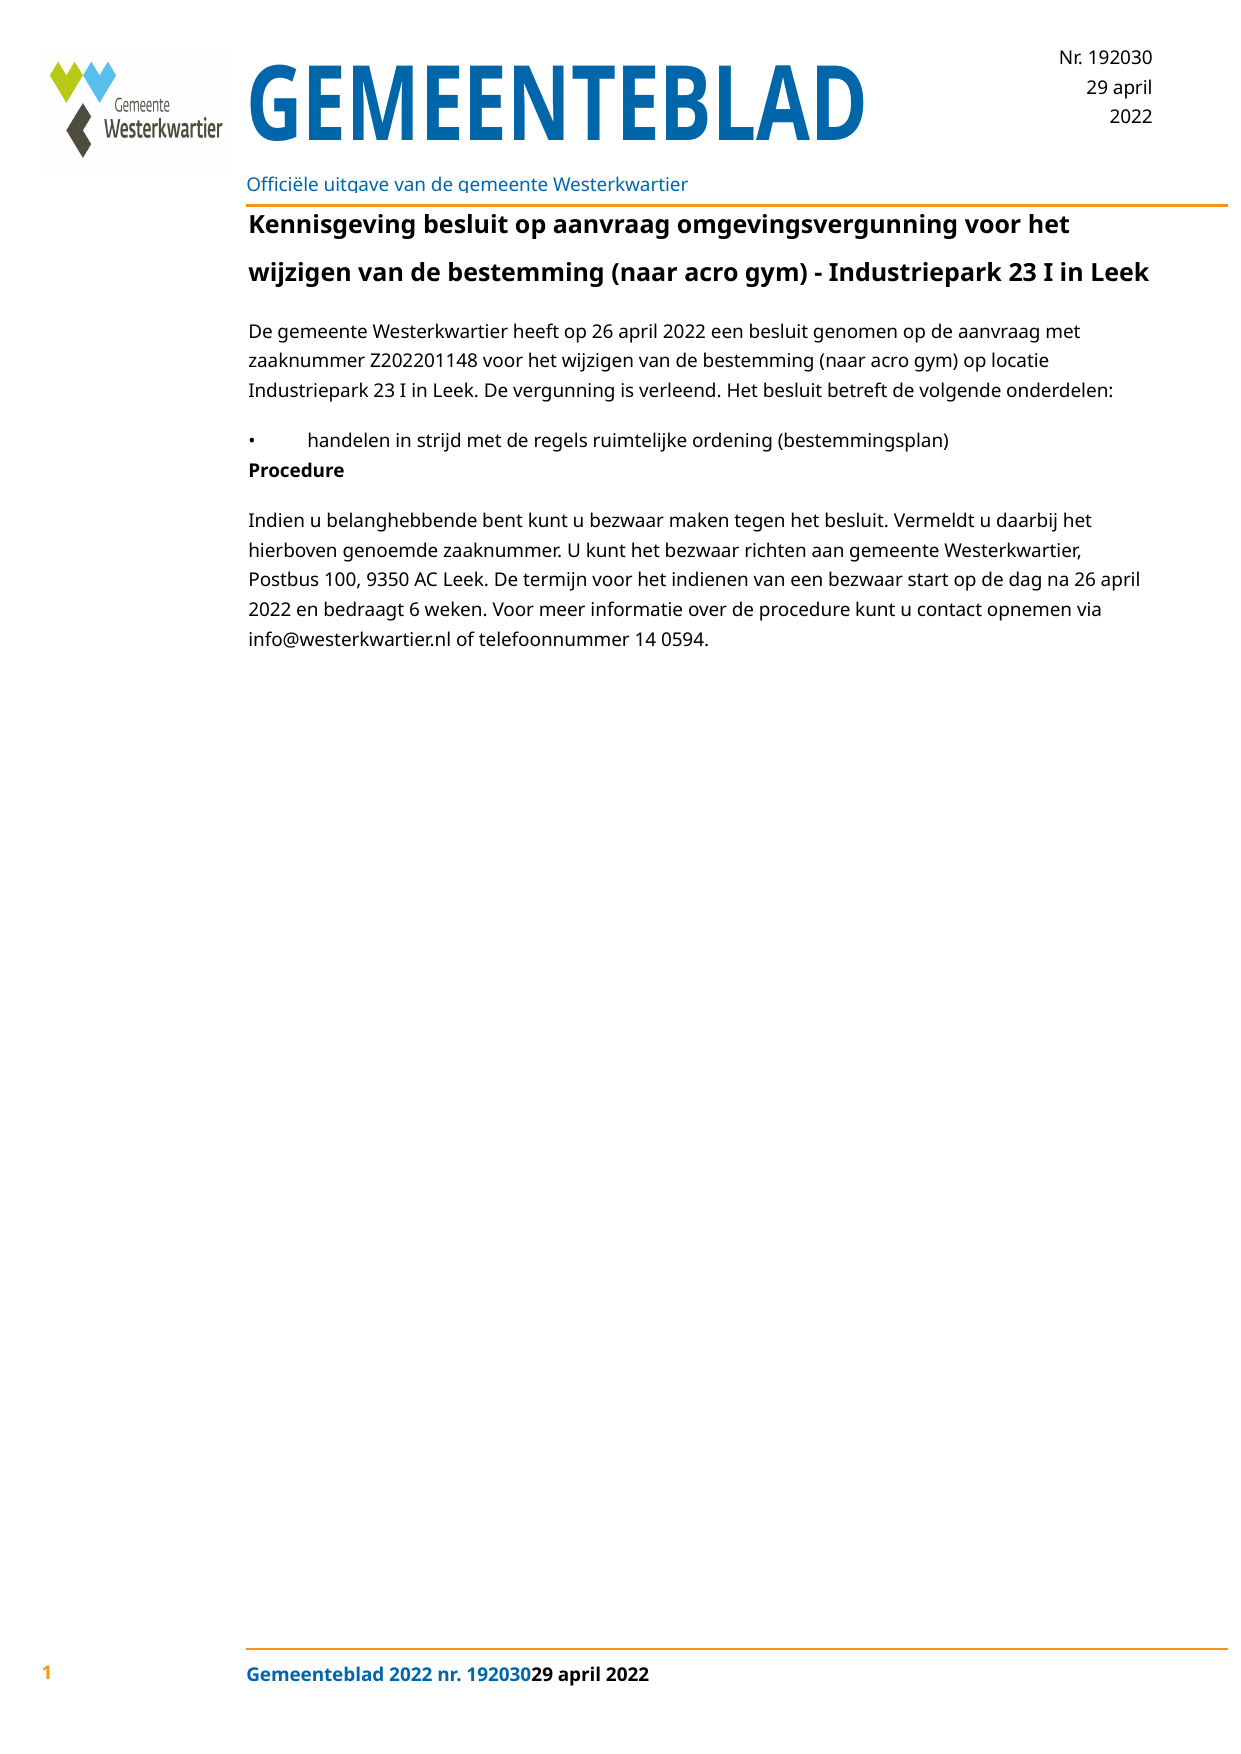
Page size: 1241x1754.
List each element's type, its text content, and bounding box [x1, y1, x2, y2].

text De gemeente Westerkwartier heeft op 26 april 2022 een besluit genomen op de aanvraag met zaaknummer Z202201148 voor het wijzigen van de bestemming (naar acro gym) op locatie Industriepark 23 I in Leek. De vergunning is verleend. Het besluit betreft de volgende onderdelen: [248, 318, 1152, 403]
text Procedure [248, 457, 1152, 483]
text Indien u belanghebbende bent kunt u bezwaar maken tegen het besluit. Vermeldt u daarbij het hierboven genoemde zaaknummer. U kunt het bezwaar richten aan gemeente Westerkwartier, Postbus 100, 9350 AC Leek. De termijn voor het indienen van een bezwaar start op de dag na 26 april 2022 en bedraagt 6 weken. Voor meer informatie over de procedure kunt u contact opnemen via info@westerkwartier.nl of telefoonnummer 14 0594. [248, 507, 1152, 652]
list handelen in strijd met de regels ruimtelijke ordening (bestemmingsplan) [248, 427, 1152, 453]
text Kennisgeving besluit op aanvraag omgevingsvergunning voor het wijzigen van de bestemming (naar acro gym) - Industriepark 23 I in Leek [248, 207, 1152, 288]
picture [41, 47, 231, 172]
